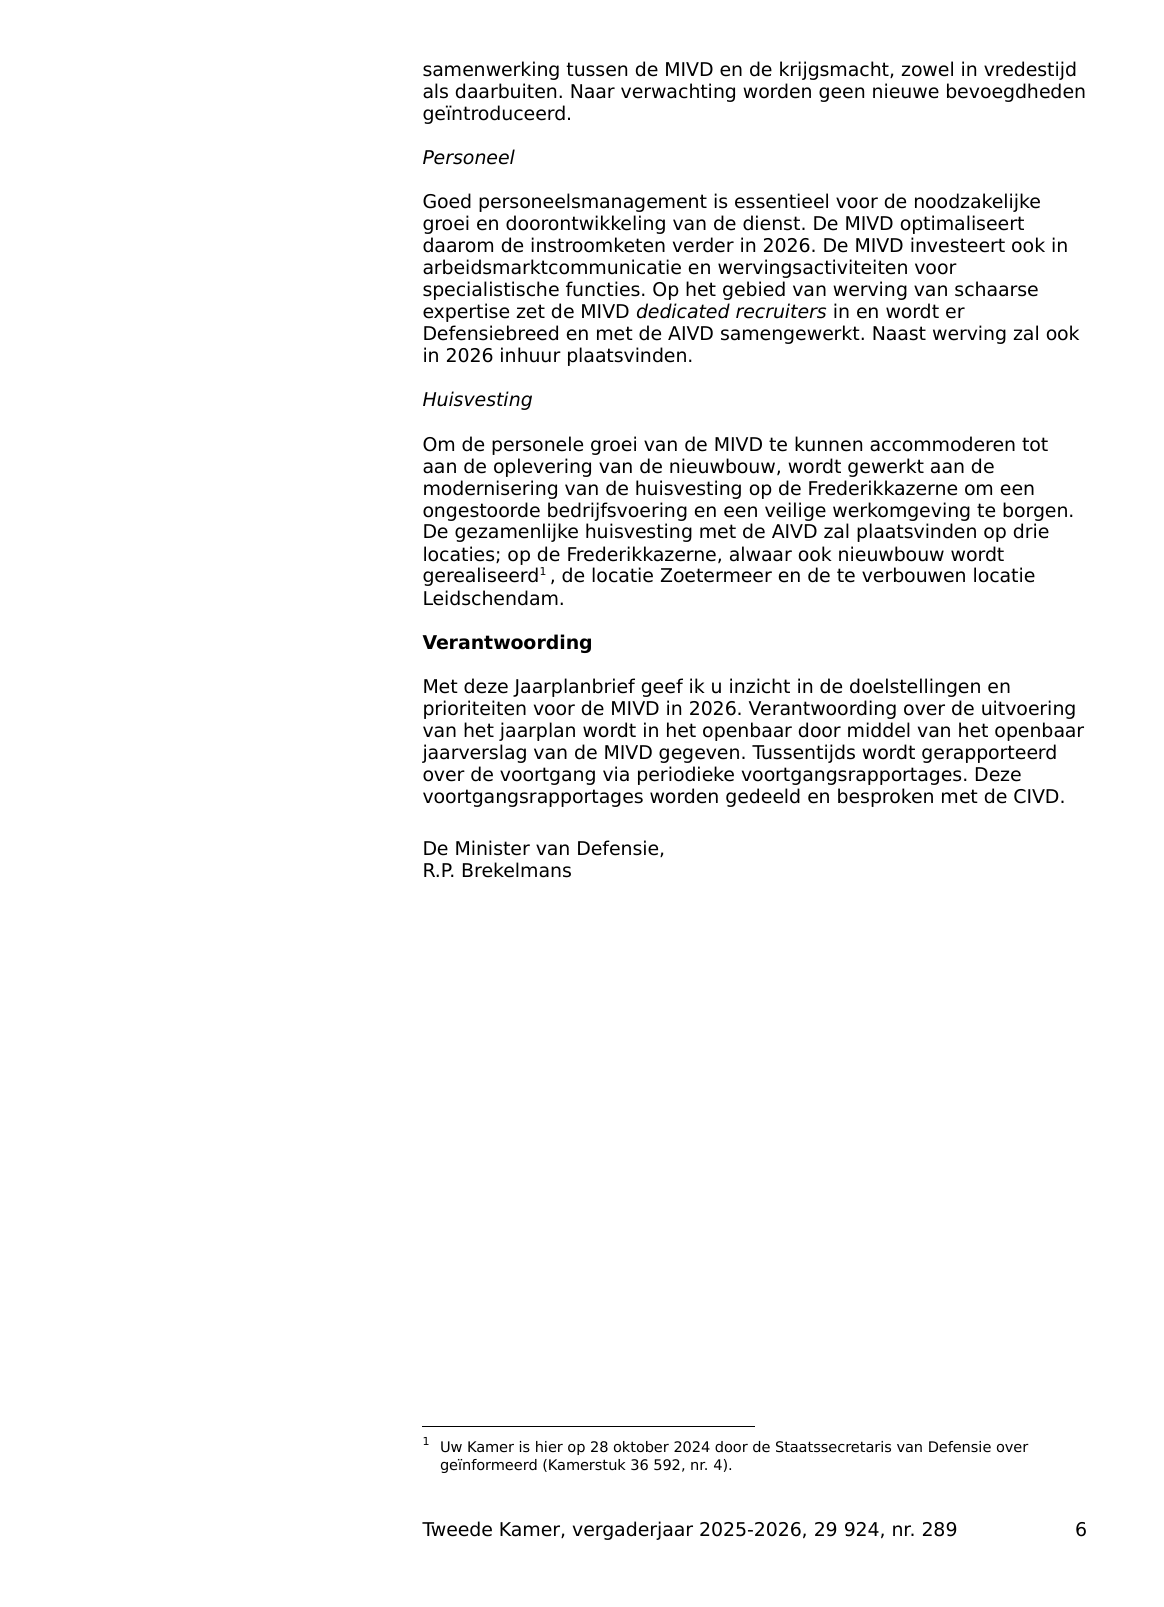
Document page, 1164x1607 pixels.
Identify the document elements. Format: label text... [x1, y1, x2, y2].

subtitle Personeel [422, 147, 1087, 169]
subtitle Verantwoording [422, 632, 1087, 653]
text samenwerking tussen de MIVD en de krijgsmacht, zowel in vredestijd als daarbuiten. Naar verwachting worden geen nieuwe bevoegdheden geïntroduceerd. [422, 59, 1087, 125]
subtitle Huisvesting [422, 389, 1087, 411]
text Om de personele groei van de MIVD te kunnen accommoderen tot aan de oplevering van de nieuwbouw, wordt gewerkt aan de modernisering van de huisvesting op de Frederikkazerne om een ongestoorde bedrijfsvoering en een veilige werkomgeving te borgen. De gezamenlijke huisvesting met de AIVD zal plaatsvinden op drie locaties; op de Frederikkazerne, alwaar ook nieuwbouw wordt gerealiseerd, de locatie Zoetermeer en de te verbouwen locatie Leidschendam. [422, 433, 1087, 609]
text De Minister van Defensie, R.P. Brekelmans [422, 838, 1087, 882]
text Uw Kamer is hier op 28 oktober 2024 door de Staatssecretaris van Defensie over geïnformeerd (Kamerstuk 36 592, nr. 4). [422, 1435, 1087, 1474]
text Goed personeelsmanagement is essentieel voor de noodzakelijke groei en doorontwikkeling van de dienst. De MIVD optimaliseert daarom de instroomketen verder in 2026. De MIVD investeert ook in arbeidsmarktcommunicatie en wervingsactiviteiten voor specialistische functies. Op het gebied van werving van schaarse expertise zet de MIVD dedicated recruiters in en wordt er Defensiebreed en met de AIVD samengewerkt. Naast werving zal ook in 2026 inhuur plaatsvinden. [422, 191, 1087, 367]
text Met deze Jaarplanbrief geef ik u inzicht in de doelstellingen en prioriteiten voor de MIVD in 2026. Verantwoording over de uitvoering van het jaarplan wordt in het openbaar door middel van het openbaar jaarverslag van de MIVD gegeven. Tussentijds wordt gerapporteerd over de voortgang via periodieke voortgangsrapportages. Deze voortgangsrapportages worden gedeeld en besproken met de CIVD. [422, 676, 1087, 808]
